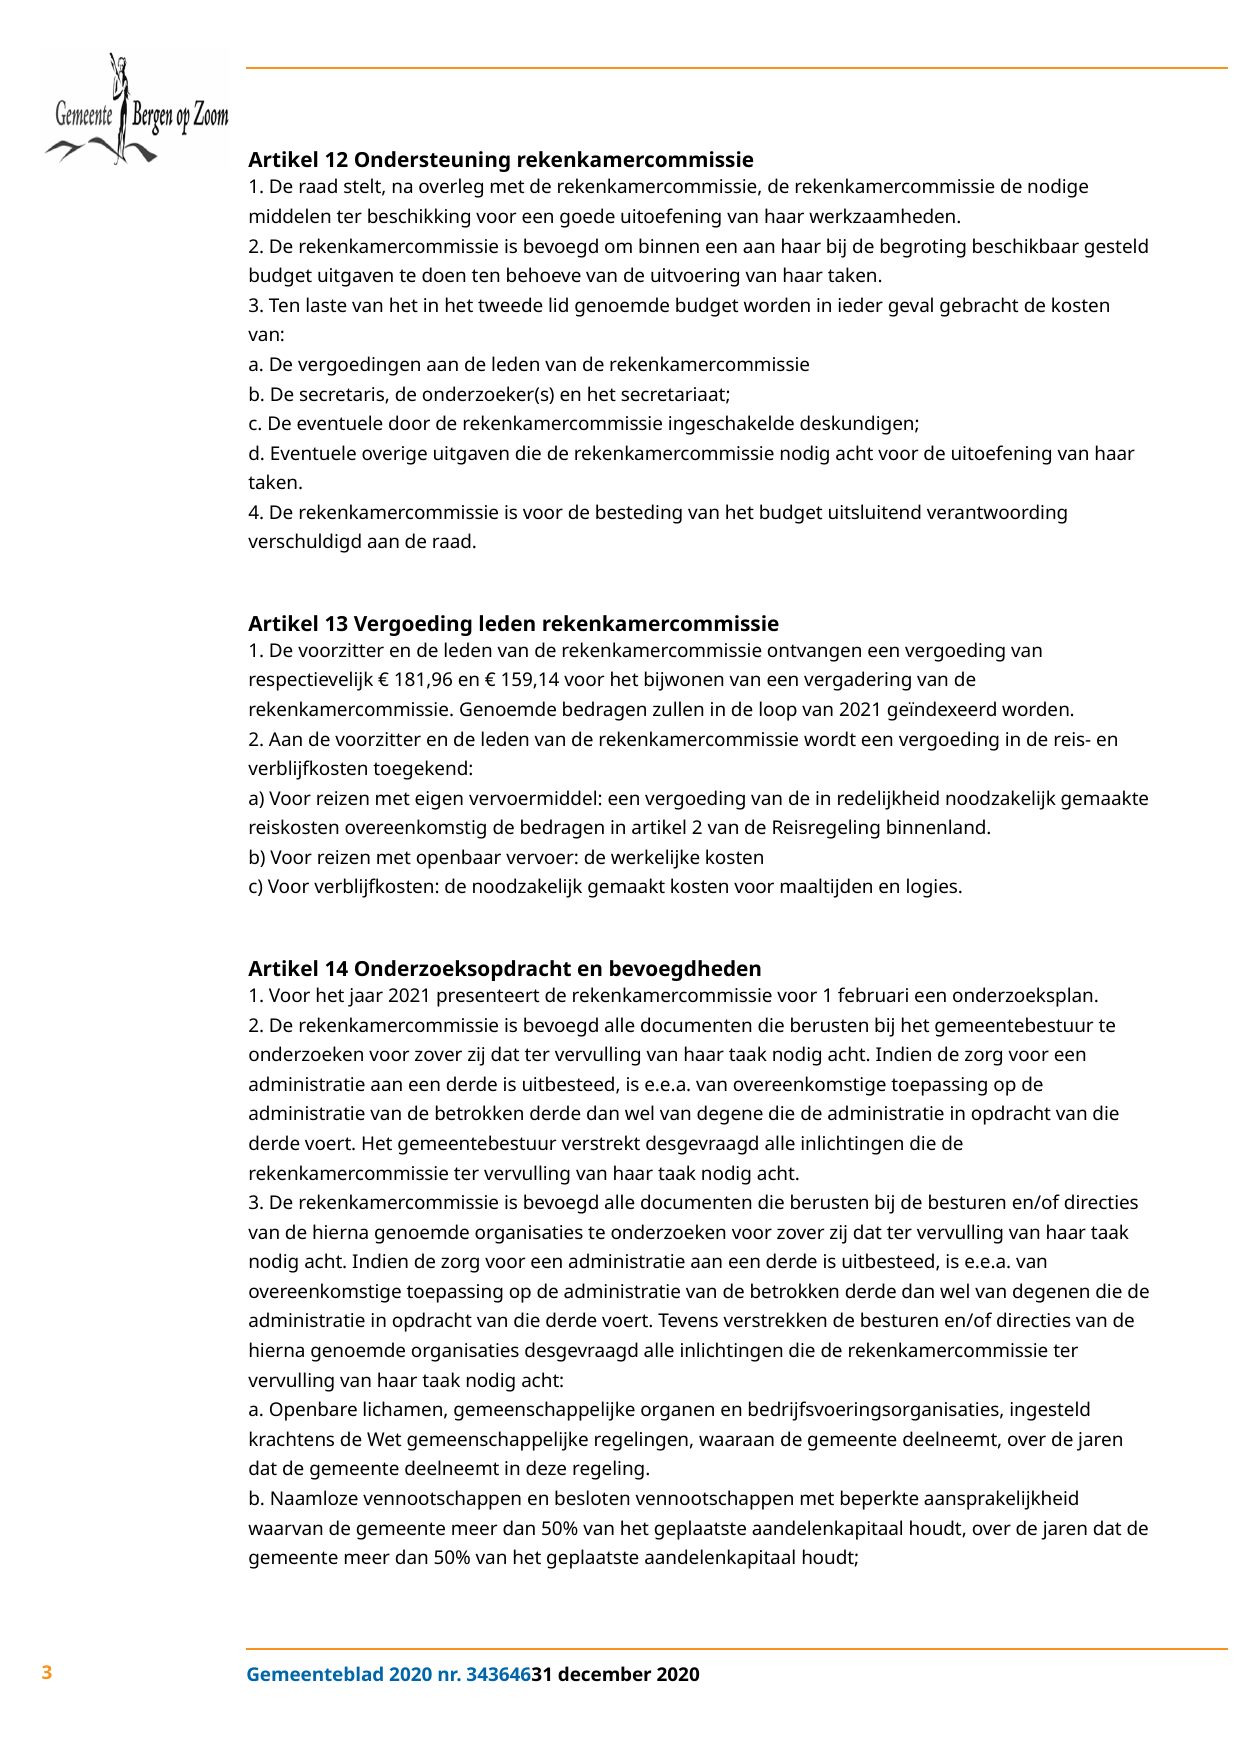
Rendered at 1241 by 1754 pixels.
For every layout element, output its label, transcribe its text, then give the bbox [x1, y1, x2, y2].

text Artikel 14 Onderzoeksopdracht en bevoegdheden [248, 954, 1152, 982]
text Artikel 13 Vergoeding leden rekenkamercommissie [248, 609, 1152, 637]
text 2. De rekenkamercommissie is bevoegd alle documenten die berusten bij het gemeentebestuur te onderzoeken voor zover zij dat ter vervulling van haar taak nodig acht. Indien de zorg voor een administratie aan een derde is uitbesteed, is e.e.a. van overeenkomstige toepassing op de administratie van de betrokken derde dan wel van degene die de administratie in opdracht van die derde voert. Het gemeentebestuur verstrekt desgevraagd alle inlichtingen die de rekenkamercommissie ter vervulling van haar taak nodig acht. [248, 1012, 1152, 1185]
text 1. De raad stelt, na overleg met de rekenkamercommissie, de rekenkamercommissie de nodige middelen ter beschikking voor een goede uitoefening van haar werkzaamheden. [248, 174, 1152, 229]
text 4. De rekenkamercommissie is voor de besteding van het budget uitsluitend verantwoording verschuldigd aan de raad. [248, 499, 1152, 554]
text c. De eventuele door de rekenkamercommissie ingeschakelde deskundigen; [248, 410, 1152, 436]
text d. Eventuele overige uitgaven die de rekenkamercommissie nodig acht voor de uitoefening van haar taken. [248, 440, 1152, 495]
text 3. Ten laste van het in het tweede lid genoemde budget worden in ieder geval gebracht de kosten van: [248, 292, 1152, 347]
text 1. Voor het jaar 2021 presenteert de rekenkamercommissie voor 1 februari een onderzoeksplan. [248, 982, 1152, 1008]
text 1. De voorzitter en de leden van de rekenkamercommissie ontvangen een vergoeding van respectievelijk € 181,96 en € 159,14 voor het bijwonen van een vergadering van de rekenkamercommissie. Genoemde bedragen zullen in de loop van 2021 geïndexeerd worden. [248, 637, 1152, 722]
text c) Voor verblijfkosten: de noodzakelijk gemaakt kosten voor maaltijden en logies. [248, 874, 1152, 899]
text a. De vergoedingen aan de leden van de rekenkamercommissie [248, 351, 1152, 377]
text Artikel 12 Ondersteuning rekenkamercommissie [248, 145, 1152, 174]
text b) Voor reizen met openbaar vervoer: de werkelijke kosten [248, 844, 1152, 870]
text b. Naamloze vennootschappen en besloten vennootschappen met beperkte aansprakelijkheid waarvan de gemeente meer dan 50% van het geplaatste aandelenkapitaal houdt, over de jaren dat de gemeente meer dan 50% van het geplaatste aandelenkapitaal houdt; [248, 1485, 1152, 1570]
text 2. Aan de voorzitter en de leden van de rekenkamercommissie wordt een vergoeding in de reis- en verblijfkosten toegekend: [248, 726, 1152, 781]
text 3. De rekenkamercommissie is bevoegd alle documenten die berusten bij de besturen en/of directies van de hierna genoemde organisaties te onderzoeken voor zover zij dat ter vervulling van haar taak nodig acht. Indien de zorg voor een administratie aan een derde is uitbesteed, is e.e.a. van overeenkomstige toepassing op de administratie van de betrokken derde dan wel van degenen die de administratie in opdracht van die derde voert. Tevens verstrekken de besturen en/of directies van de hierna genoemde organisaties desgevraagd alle inlichtingen die de rekenkamercommissie ter vervulling van haar taak nodig acht: [248, 1189, 1152, 1392]
picture [41, 47, 231, 172]
text b. De secretaris, de onderzoeker(s) en het secretariaat; [248, 381, 1152, 406]
text 2. De rekenkamercommissie is bevoegd om binnen een aan haar bij de begroting beschikbaar gesteld budget uitgaven te doen ten behoeve van de uitvoering van haar taken. [248, 233, 1152, 288]
text a. Openbare lichamen, gemeenschappelijke organen en bedrijfsvoeringsorganisaties, ingesteld krachtens de Wet gemeenschappelijke regelingen, waaraan de gemeente deelneemt, over de jaren dat de gemeente deelneemt in deze regeling. [248, 1396, 1152, 1481]
text a) Voor reizen met eigen vervoermiddel: een vergoeding van de in redelijkheid noodzakelijk gemaakte reiskosten overeenkomstig de bedragen in artikel 2 van de Reisregeling binnenland. [248, 785, 1152, 840]
